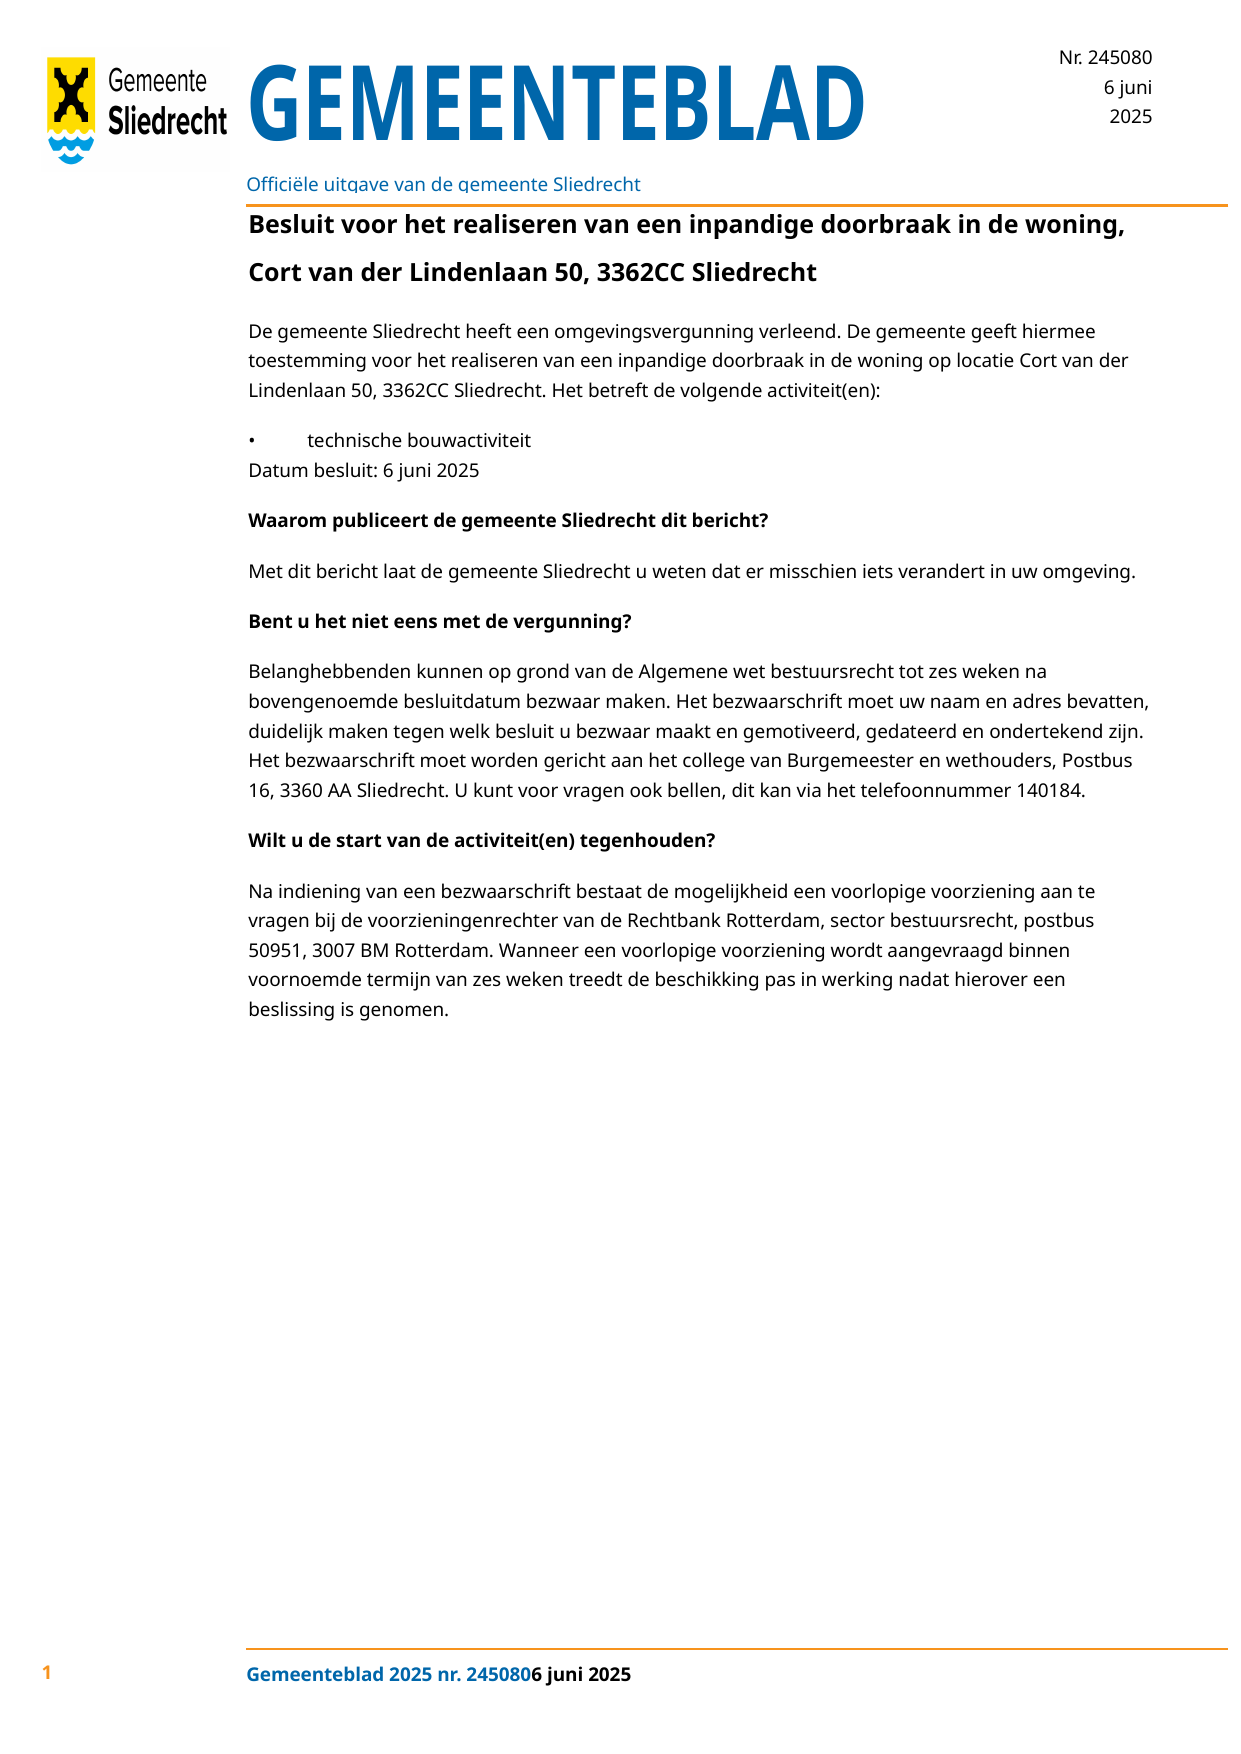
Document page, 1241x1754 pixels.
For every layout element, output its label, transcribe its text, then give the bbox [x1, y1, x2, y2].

text De gemeente Sliedrecht heeft een omgevingsvergunning verleend. De gemeente geeft hiermee toestemming voor het realiseren van een inpandige doorbraak in de woning op locatie Cort van der Lindenlaan 50, 3362CC Sliedrecht. Het betreft de volgende activiteit(en): [248, 318, 1152, 403]
text Wilt u de start van de activiteit(en) tegenhouden? [248, 827, 1152, 853]
list technische bouwactiviteit [248, 427, 1152, 453]
text Waarom publiceert de gemeente Sliedrecht dit bericht? [248, 507, 1152, 533]
picture [41, 47, 231, 172]
text Bent u het niet eens met de vergunning? [248, 608, 1152, 634]
text Besluit voor het realiseren van een inpandige doorbraak in de woning, Cort van der Lindenlaan 50, 3362CC Sliedrecht [248, 207, 1152, 288]
text Datum besluit: 6 juni 2025 [248, 457, 1152, 483]
text Met dit bericht laat de gemeente Sliedrecht u weten dat er misschien iets verandert in uw omgeving. [248, 558, 1152, 584]
text Na indiening van een bezwaarschrift bestaat de mogelijkheid een voorlopige voorziening aan te vragen bij de voorzieningenrechter van de Rechtbank Rotterdam, sector bestuursrecht, postbus 50951, 3007 BM Rotterdam. Wanneer een voorlopige voorziening wordt aangevraagd binnen voornoemde termijn van zes weken treedt de beschikking pas in werking nadat hierover een beslissing is genomen. [248, 878, 1152, 1022]
text Belanghebbenden kunnen op grond van de Algemene wet bestuursrecht tot zes weken na bovengenoemde besluitdatum bezwaar maken. Het bezwaarschrift moet uw naam en adres bevatten, duidelijk maken tegen welk besluit u bezwaar maakt en gemotiveerd, gedateerd en ondertekend zijn. Het bezwaarschrift moet worden gericht aan het college van Burgemeester en wethouders, Postbus 16, 3360 AA Sliedrecht. U kunt voor vragen ook bellen, dit kan via het telefoonnummer 140184. [248, 659, 1152, 803]
